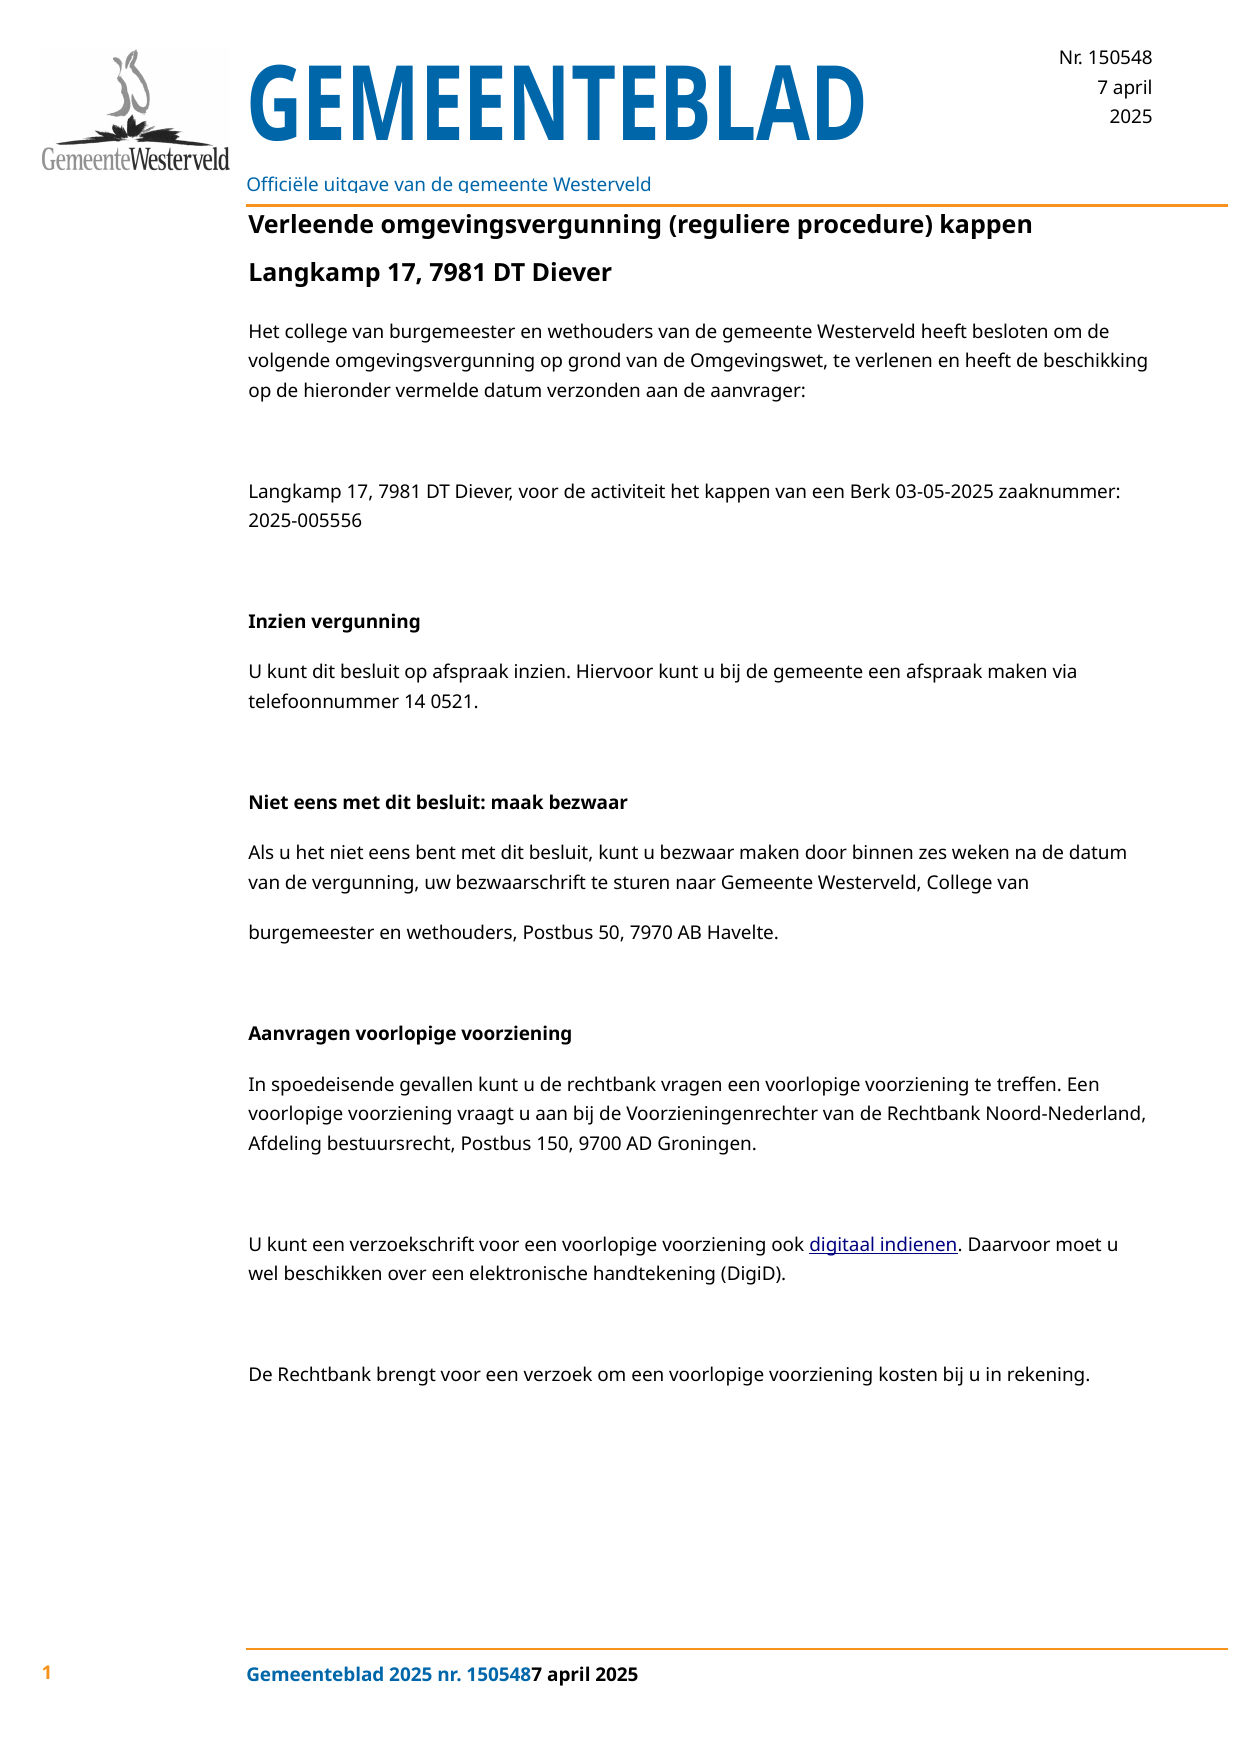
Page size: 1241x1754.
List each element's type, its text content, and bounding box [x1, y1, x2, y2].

text In spoedeisende gevallen kunt u de rechtbank vragen een voorlopige voorziening te treffen. Een voorlopige voorziening vraagt u aan bij de Voorzieningenrechter van de Rechtbank Noord-Nederland, Afdeling bestuursrecht, Postbus 150, 9700 AD Groningen. [248, 1071, 1152, 1156]
text Langkamp 17, 7981 DT Diever, voor de activiteit het kappen van een Berk 03-05-2025 zaaknummer: 2025-005556 [248, 478, 1152, 533]
text De Rechtbank brengt voor een verzoek om een voorlopige voorziening kosten bij u in rekening. [248, 1361, 1152, 1387]
text U kunt een verzoekschrift voor een voorlopige voorziening ook digitaal indienen. Daarvoor moet u wel beschikken over een elektronische handtekening (DigiD). [248, 1231, 1152, 1286]
text Verleende omgevingsvergunning (reguliere procedure) kappen Langkamp 17, 7981 DT Diever [248, 207, 1152, 288]
text Als u het niet eens bent met dit besluit, kunt u bezwaar maken door binnen zes weken na de datum van de vergunning, uw bezwaarschrift te sturen naar Gemeente Westerveld, College van [248, 839, 1152, 895]
text Niet eens met dit besluit: maak bezwaar [248, 789, 1152, 815]
text U kunt dit besluit op afspraak inzien. Hiervoor kunt u bij de gemeente een afspraak maken via telefoonnummer 14 0521. [248, 659, 1152, 714]
text Aanvragen voorlopige voorziening [248, 1020, 1152, 1046]
text burgemeester en wethouders, Postbus 50, 7970 AB Havelte. [248, 919, 1152, 945]
text Het college van burgemeester en wethouders van de gemeente Westerveld heeft besloten om de volgende omgevingsvergunning op grond van de Omgevingswet, te verlenen en heeft de beschikking op de hieronder vermelde datum verzonden aan de aanvrager: [248, 318, 1152, 403]
picture [41, 47, 231, 172]
text Inzien vergunning [248, 608, 1152, 634]
